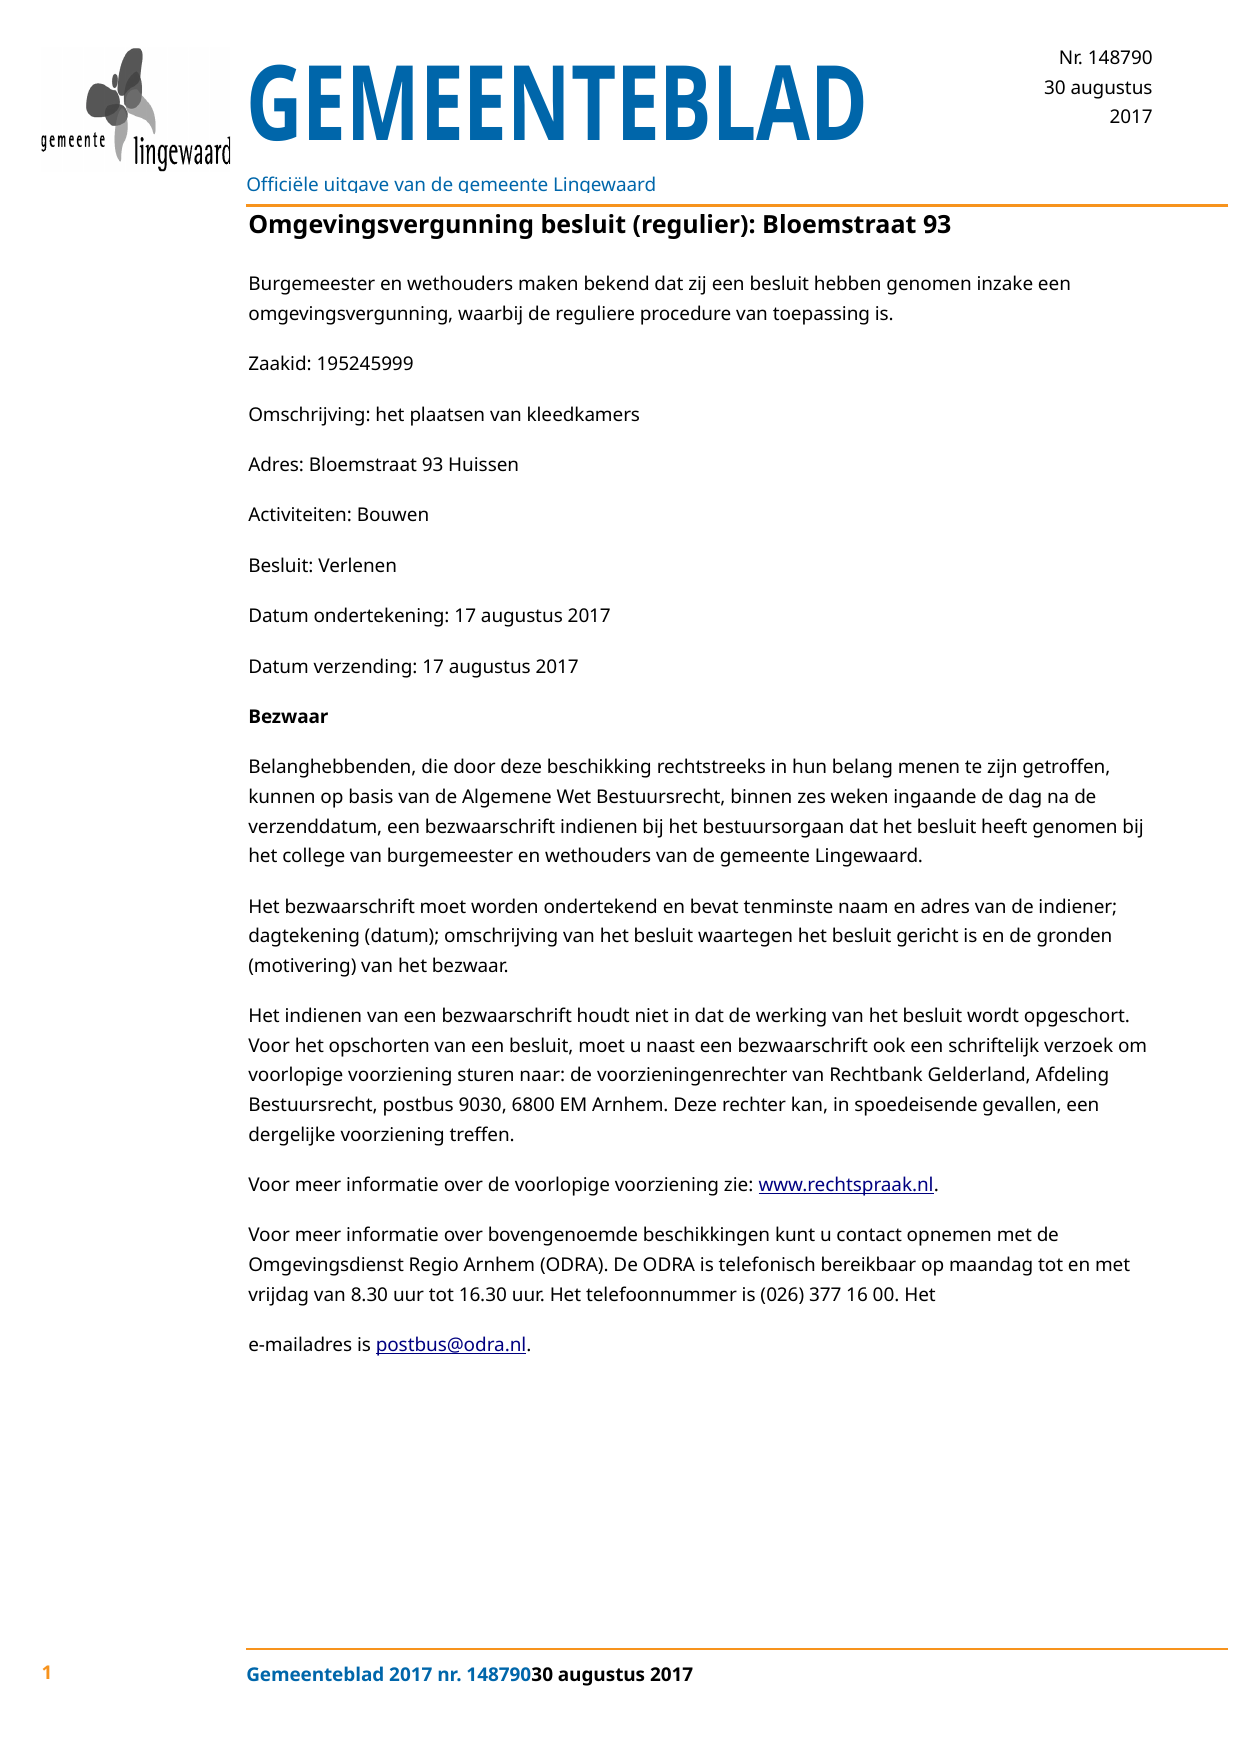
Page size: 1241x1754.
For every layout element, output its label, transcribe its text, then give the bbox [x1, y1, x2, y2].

text Burgemeester en wethouders maken bekend dat zij een besluit hebben genomen inzake een omgevingsvergunning, waarbij de reguliere procedure van toepassing is. [248, 270, 1152, 326]
picture [41, 47, 231, 172]
text Voor meer informatie over bovengenoemde beschikkingen kunt u contact opnemen met de Omgevingsdienst Regio Arnhem (ODRA). De ODRA is telefonisch bereikbaar op maandag tot en met vrijdag van 8.30 uur tot 16.30 uur. Het telefoonnummer is (026) 377 16 00. Het [248, 1222, 1152, 1306]
text Belanghebbenden, die door deze beschikking rechtstreeks in hun belang menen te zijn getroffen, kunnen op basis van de Algemene Wet Bestuursrecht, binnen zes weken ingaande de dag na de verzenddatum, een bezwaarschrift indienen bij het bestuursorgaan dat het besluit heeft genomen bij het college van burgemeester en wethouders van de gemeente Lingewaard. [248, 754, 1152, 868]
text e-mailadres is postbus@odra.nl. [248, 1331, 1152, 1357]
text Bezwaar [248, 703, 1152, 729]
text Adres: Bloemstraat 93 Huissen [248, 451, 1152, 477]
text Zaakid: 195245999 [248, 350, 1152, 376]
text Omgevingsvergunning besluit (regulier): Bloemstraat 93 [248, 207, 1152, 241]
text Het bezwaarschrift moet worden ondertekend en bevat tenminste naam en adres van de indiener; dagtekening (datum); omschrijving van het besluit waartegen het besluit gericht is en de gronden (motivering) van het bezwaar. [248, 893, 1152, 978]
text Datum verzending: 17 augustus 2017 [248, 653, 1152, 678]
text Voor meer informatie over de voorlopige voorziening zie: www.rechtspraak.nl. [248, 1171, 1152, 1197]
text Datum ondertekening: 17 augustus 2017 [248, 602, 1152, 628]
text Besluit: Verlenen [248, 552, 1152, 578]
text Omschrijving: het plaatsen van kleedkamers [248, 401, 1152, 426]
text Het indienen van een bezwaarschrift houdt niet in dat de werking van het besluit wordt opgeschort. Voor het opschorten van een besluit, moet u naast een bezwaarschrift ook een schriftelijk verzoek om voorlopige voorziening sturen naar: de voorzieningenrechter van Rechtbank Gelderland, Afdeling Bestuursrecht, postbus 9030, 6800 EM Arnhem. Deze rechter kan, in spoedeisende gevallen, een dergelijke voorziening treffen. [248, 1002, 1152, 1146]
text Activiteiten: Bouwen [248, 502, 1152, 527]
